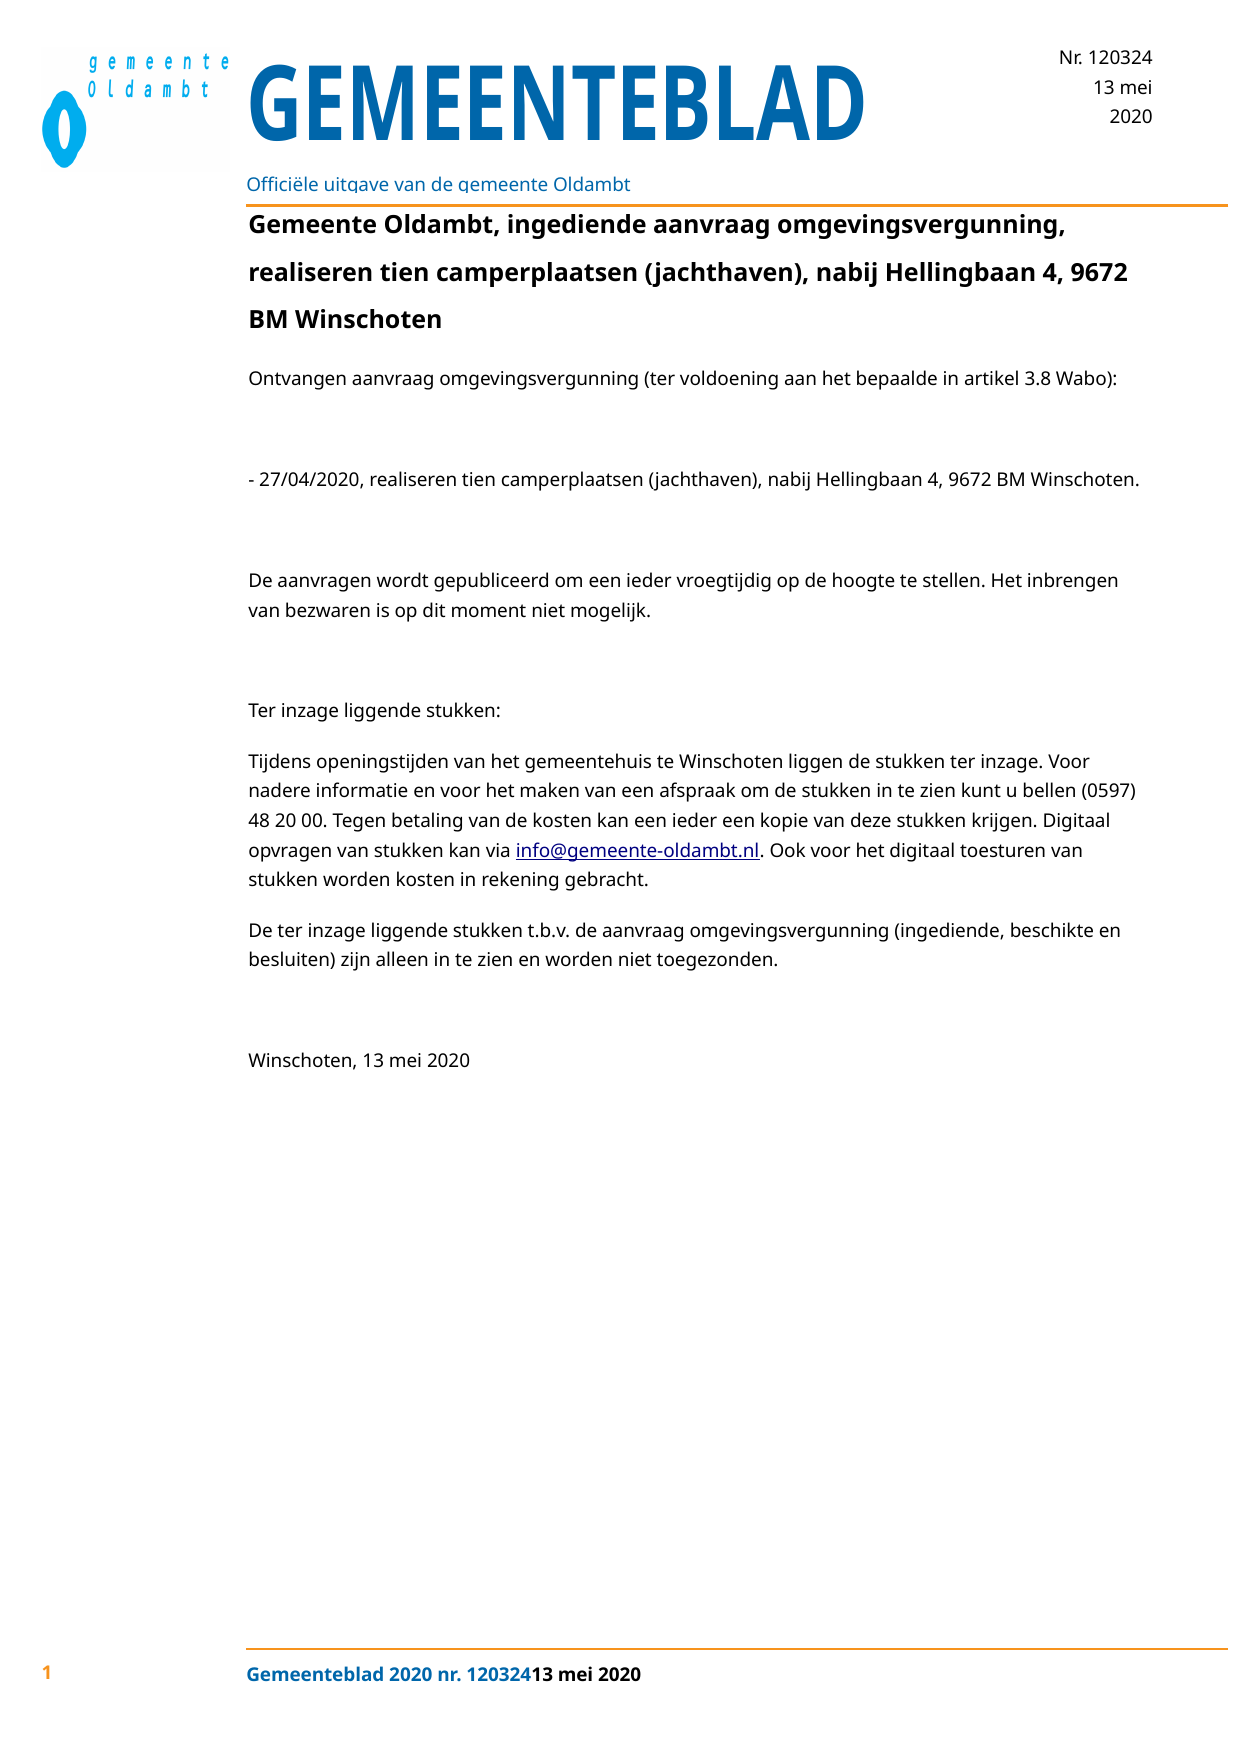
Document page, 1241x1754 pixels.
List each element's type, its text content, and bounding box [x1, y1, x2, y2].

text Ontvangen aanvraag omgevingsvergunning (ter voldoening aan het bepaalde in artikel 3.8 Wabo): [248, 366, 1152, 391]
text De ter inzage liggende stukken t.b.v. de aanvraag omgevingsvergunning (ingediende, beschikte en besluiten) zijn alleen in te zien en worden niet toegezonden. [248, 917, 1152, 972]
text Tijdens openingstijden van het gemeentehuis te Winschoten liggen de stukken ter inzage. Voor nadere informatie en voor het maken van een afspraak om de stukken in te zien kunt u bellen (0597) 48 20 00. Tegen betaling van de kosten kan een ieder een kopie van deze stukken krijgen. Digitaal opvragen van stukken kan via info@gemeente-oldambt.nl. Ook voor het digitaal toesturen van stukken worden kosten in rekening gebracht. [248, 748, 1152, 892]
picture [41, 47, 231, 172]
text Gemeente Oldambt, ingediende aanvraag omgevingsvergunning, realiseren tien camperplaatsen (jachthaven), nabij Hellingbaan 4, 9672 BM Winschoten [248, 207, 1152, 336]
text Winschoten, 13 mei 2020 [248, 1047, 1152, 1073]
text De aanvragen wordt gepubliceerd om een ieder vroegtijdig op de hoogte te stellen. Het inbrengen van bezwaren is op dit moment niet mogelijk. [248, 567, 1152, 622]
text Ter inzage liggende stukken: [248, 698, 1152, 723]
text - 27/04/2020, realiseren tien camperplaatsen (jachthaven), nabij Hellingbaan 4, 9672 BM Winschoten. [248, 466, 1152, 492]
